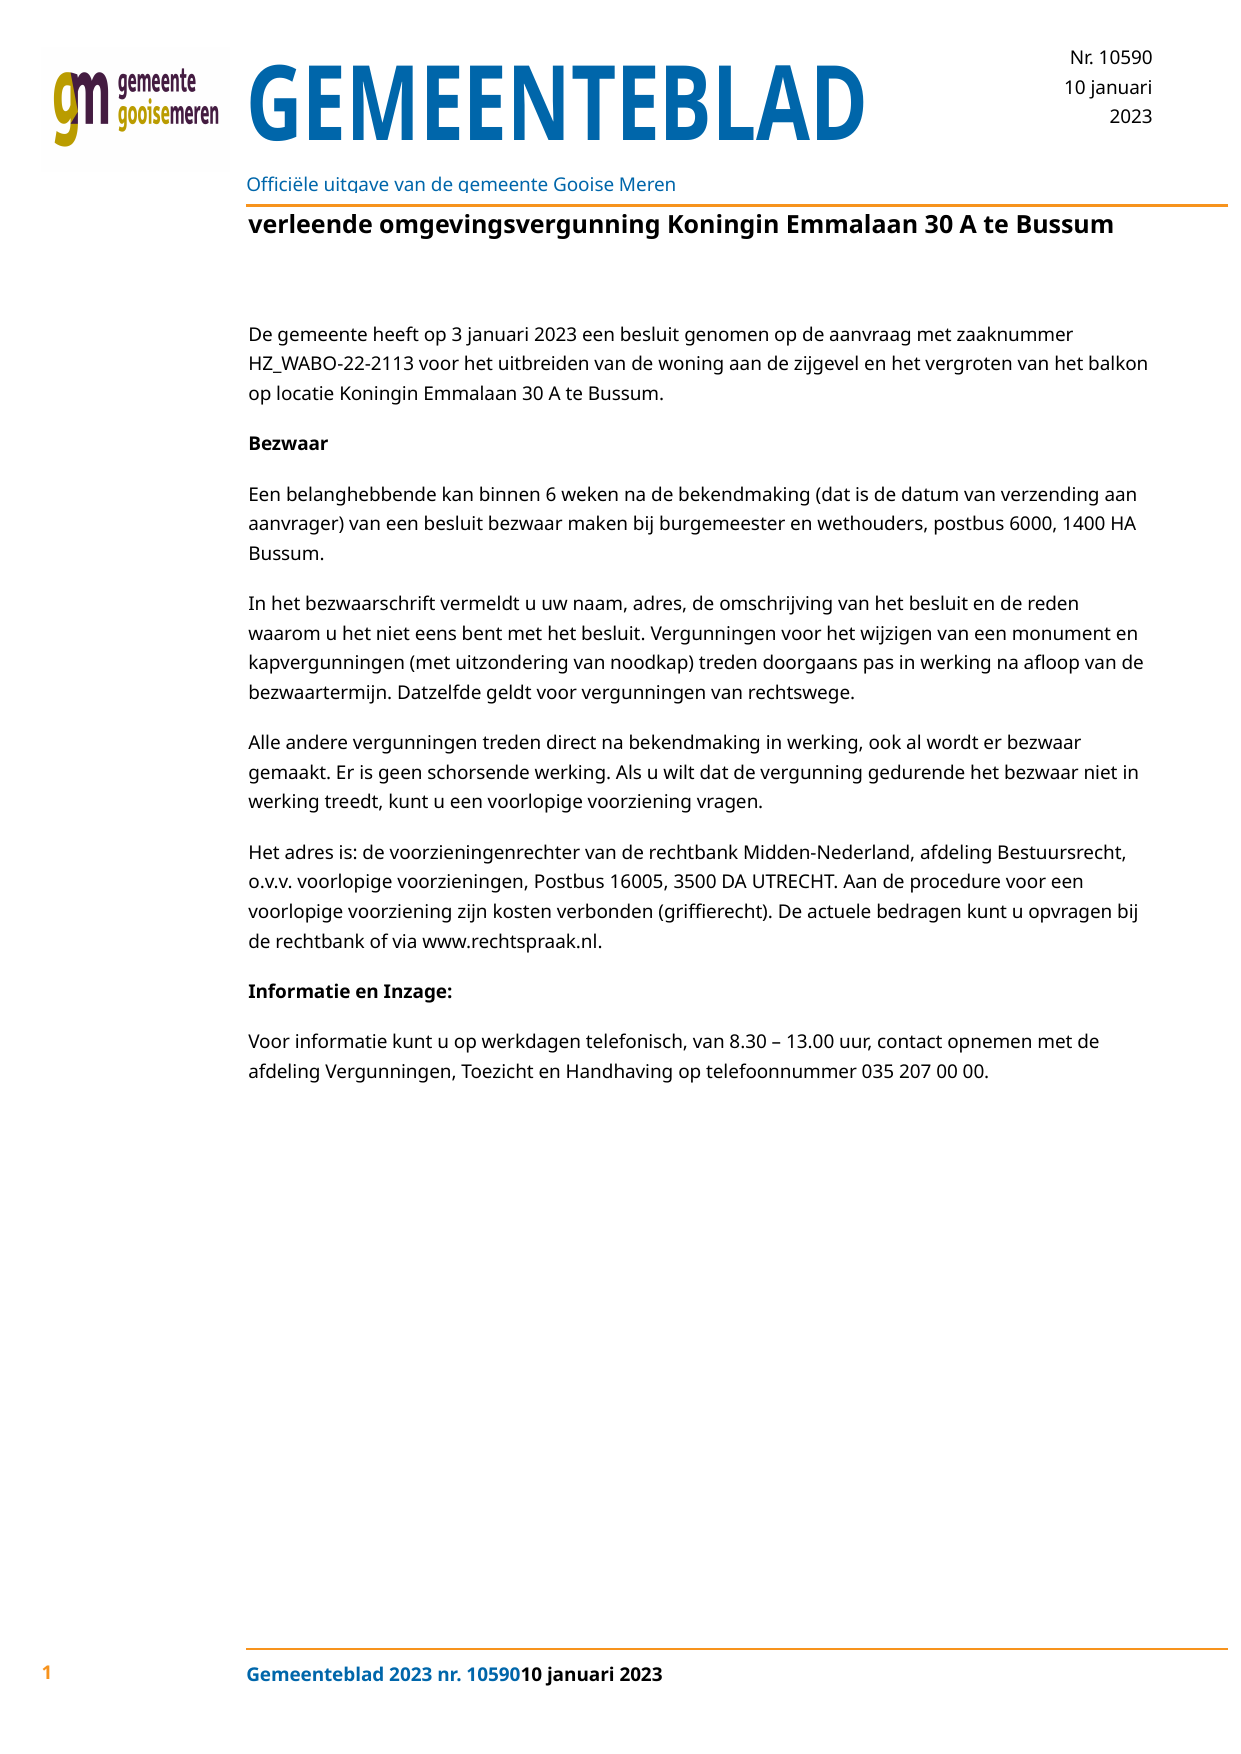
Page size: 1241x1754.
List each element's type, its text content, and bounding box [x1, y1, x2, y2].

text Voor informatie kunt u op werkdagen telefonisch, van 8.30 – 13.00 uur, contact opnemen met de afdeling Vergunningen, Toezicht en Handhaving op telefoonnummer 035 207 00 00. [248, 1029, 1152, 1084]
text Een belanghebbende kan binnen 6 weken na de bekendmaking (dat is de datum van verzending aan aanvrager) van een besluit bezwaar maken bij burgemeester en wethouders, postbus 6000, 1400 HA Bussum. [248, 481, 1152, 566]
text De gemeente heeft op 3 januari 2023 een besluit genomen op de aanvraag met zaaknummer HZ_WABO-22-2113 voor het uitbreiden van de woning aan de zijgevel en het vergroten van het balkon op locatie Koningin Emmalaan 30 A te Bussum. [248, 321, 1152, 406]
text Alle andere vergunningen treden direct na bekendmaking in werking, ook al wordt er bezwaar gemaakt. Er is geen schorsende werking. Als u wilt dat de vergunning gedurende het bezwaar niet in werking treedt, kunt u een voorlopige voorziening vragen. [248, 729, 1152, 814]
text Bezwaar [248, 430, 1152, 456]
text verleende omgevingsvergunning Koningin Emmalaan 30 A te Bussum [248, 207, 1152, 241]
text Het adres is: de voorzieningenrechter van de rechtbank Midden-Nederland, afdeling Bestuursrecht, o.v.v. voorlopige voorzieningen, Postbus 16005, 3500 DA UTRECHT. Aan de procedure voor een voorlopige voorziening zijn kosten verbonden (griffierecht). De actuele bedragen kunt u opvragen bij de rechtbank of via www.rechtspraak.nl. [248, 839, 1152, 953]
text In het bezwaarschrift vermeldt u uw naam, adres, de omschrijving van het besluit en de reden waarom u het niet eens bent met het besluit. Vergunningen voor het wijzigen van een monument en kapvergunningen (met uitzondering van noodkap) treden doorgaans pas in werking na afloop van de bezwaartermijn. Datzelfde geldt voor vergunningen van rechtswege. [248, 590, 1152, 705]
picture [41, 47, 231, 172]
text Informatie en Inzage: [248, 978, 1152, 1004]
